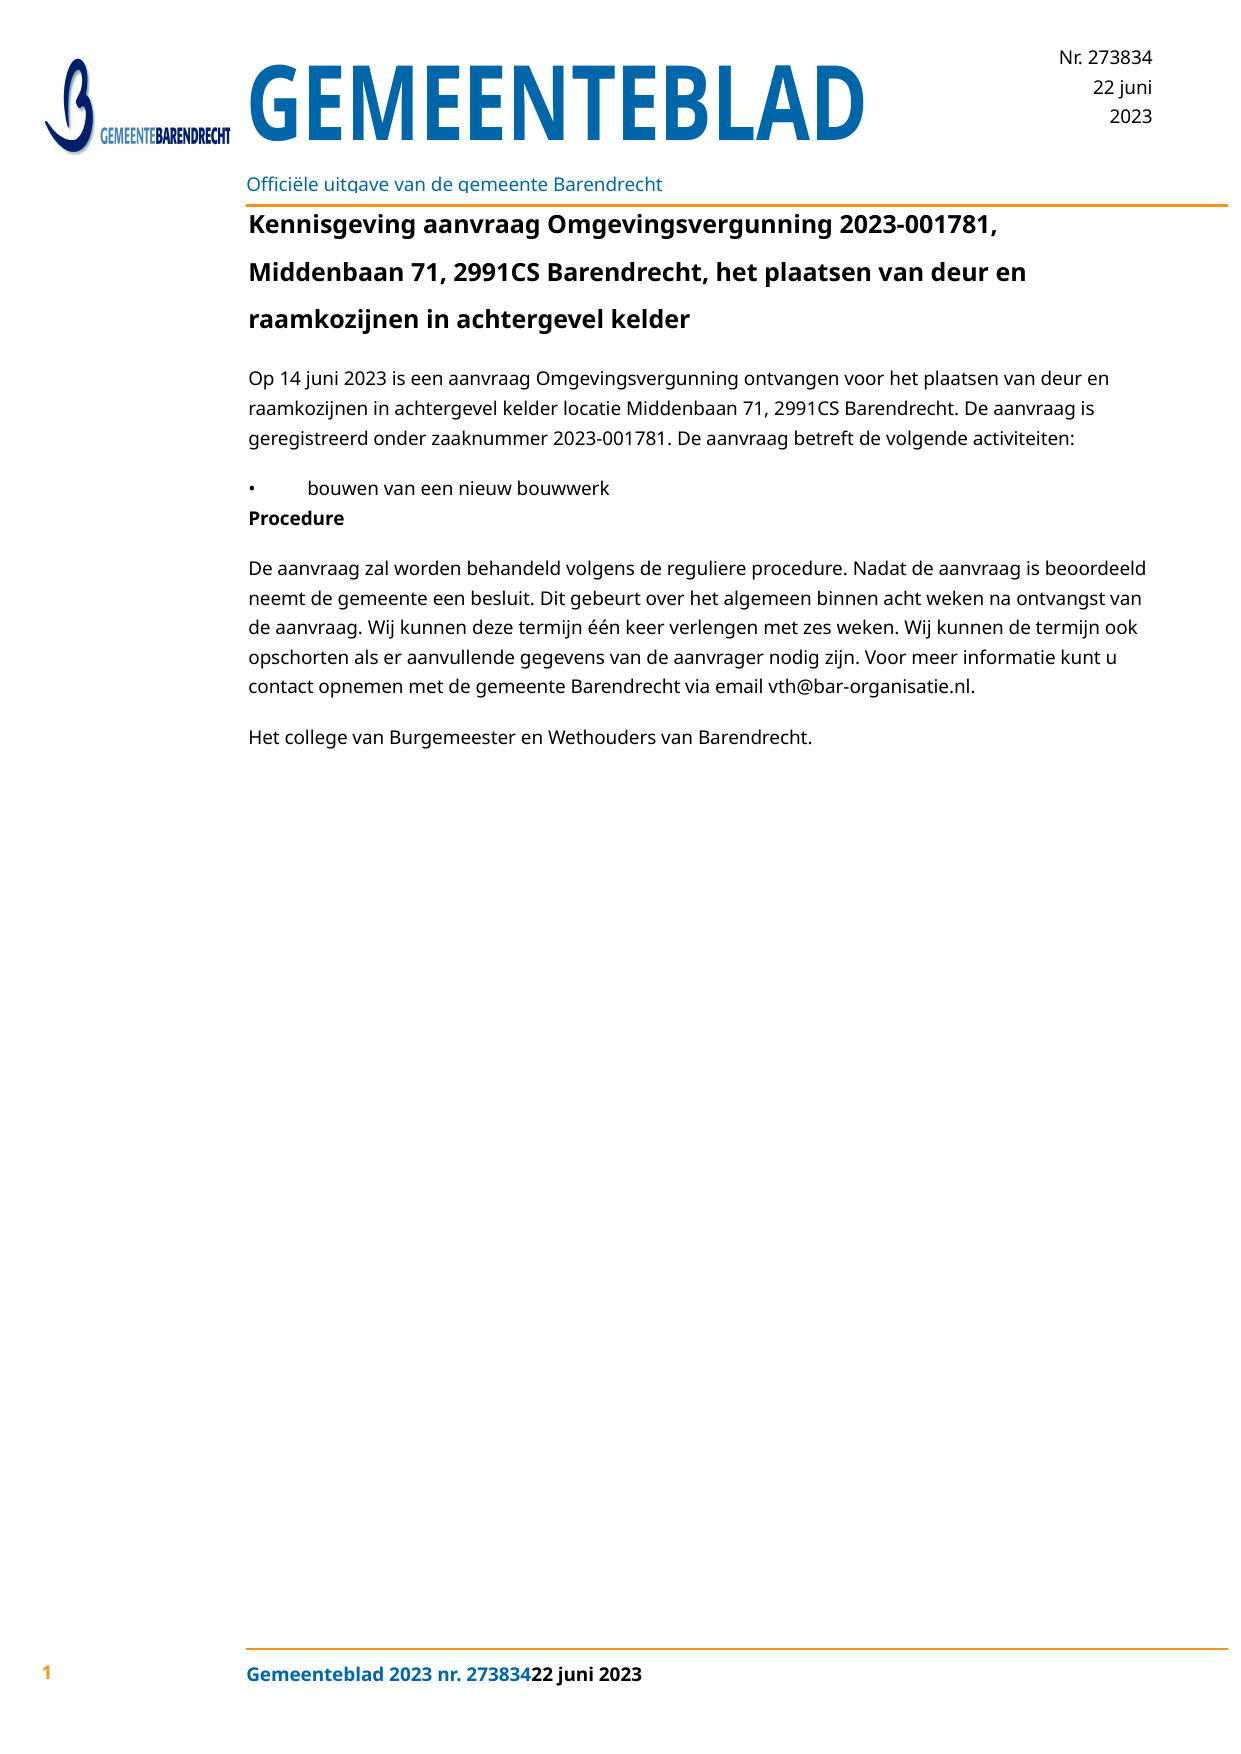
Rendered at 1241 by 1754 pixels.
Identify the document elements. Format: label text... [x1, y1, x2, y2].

text Op 14 juni 2023 is een aanvraag Omgevingsvergunning ontvangen voor het plaatsen van deur en raamkozijnen in achtergevel kelder locatie Middenbaan 71, 2991CS Barendrecht. De aanvraag is geregistreerd onder zaaknummer 2023-001781. De aanvraag betreft de volgende activiteiten: [248, 366, 1152, 450]
text Procedure [248, 505, 1152, 530]
text Het college van Burgemeester en Wethouders van Barendrecht. [248, 724, 1152, 749]
text De aanvraag zal worden behandeld volgens de reguliere procedure. Nadat de aanvraag is beoordeeld neemt de gemeente een besluit. Dit gebeurt over het algemeen binnen acht weken na ontvangst van de aanvraag. Wij kunnen deze termijn één keer verlengen met zes weken. Wij kunnen de termijn ook opschorten als er aanvullende gegevens van de aanvrager nodig zijn. Voor meer informatie kunt u contact opnemen met de gemeente Barendrecht via email vth@bar-organisatie.nl. [248, 555, 1152, 699]
picture [41, 47, 231, 172]
list bouwen van een nieuw bouwwerk [248, 475, 1152, 501]
text Kennisgeving aanvraag Omgevingsvergunning 2023-001781, Middenbaan 71, 2991CS Barendrecht, het plaatsen van deur en raamkozijnen in achtergevel kelder [248, 207, 1152, 336]
